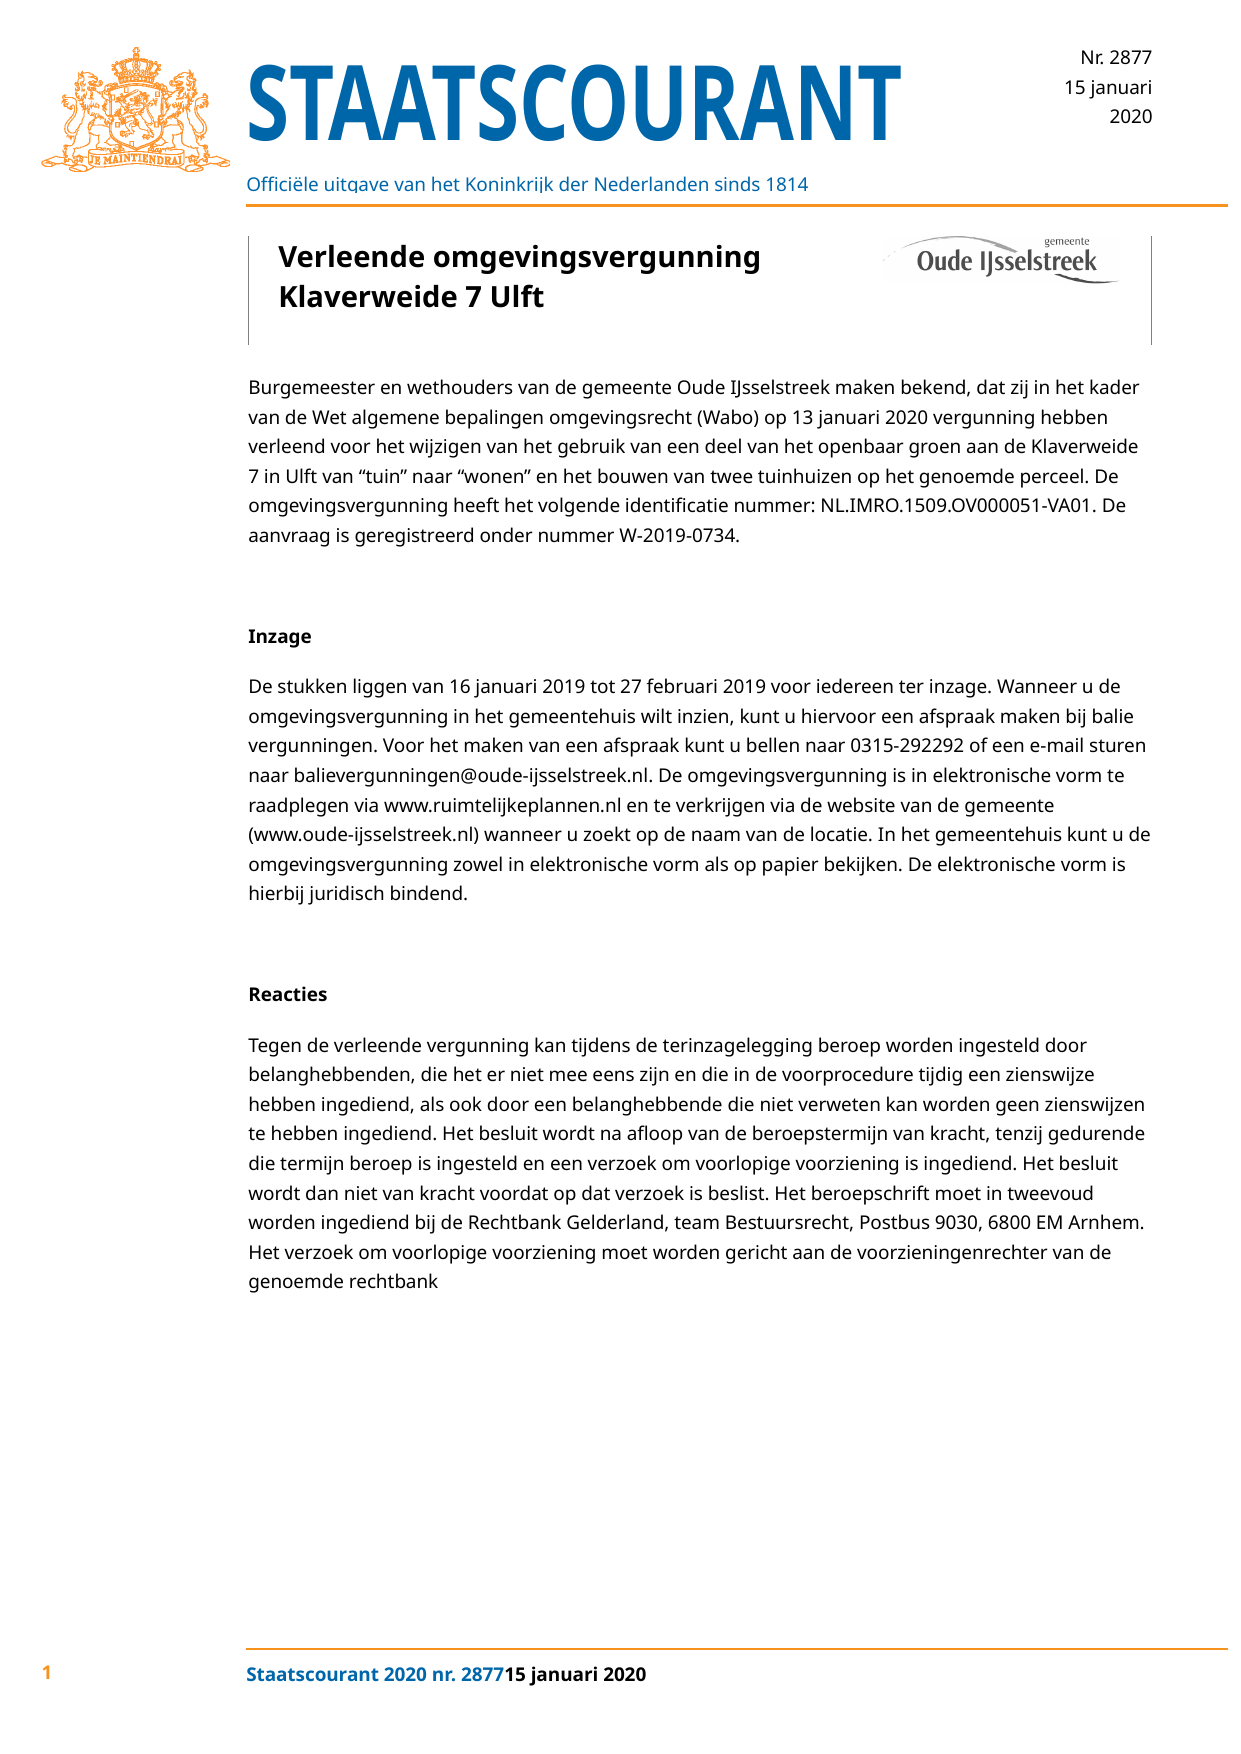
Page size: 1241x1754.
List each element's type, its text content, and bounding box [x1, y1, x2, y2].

table_header [850, 236, 1151, 345]
picture [41, 47, 231, 172]
text Burgemeester en wethouders van de gemeente Oude IJsselstreek maken bekend, dat zij in het kader van de Wet algemene bepalingen omgevingsrecht (Wabo) op 13 januari 2020 vergunning hebben verleend voor het wijzigen van het gebruik van een deel van het openbaar groen aan de Klaverweide 7 in Ulft van “tuin” naar “wonen” en het bouwen van twee tuinhuizen op het genoemde perceel. De omgevingsvergunning heeft het volgende identificatie nummer: NL.IMRO.1509.OV000051-VA01. De aanvraag is geregistreerd onder nummer W-2019-0734. [248, 374, 1152, 548]
text Inzage [248, 623, 1152, 649]
picture [882, 236, 1119, 284]
text Reacties [248, 981, 1152, 1007]
text De stukken liggen van 16 januari 2019 tot 27 februari 2019 voor iedereen ter inzage. Wanneer u de omgevingsvergunning in het gemeentehuis wilt inzien, kunt u hiervoor een afspraak maken bij balie vergunningen. Voor het maken van een afspraak kunt u bellen naar 0315-292292 of een e-mail sturen naar balievergunningen@oude-ijsselstreek.nl. De omgevingsvergunning is in elektronische vorm te raadplegen via www.ruimtelijkeplannen.nl en te verkrijgen via de website van de gemeente (www.oude-ijsselstreek.nl) wanneer u zoekt op de naam van de locatie. In het gemeentehuis kunt u de omgevingsvergunning zowel in elektronische vorm als op papier bekijken. De elektronische vorm is hierbij juridisch bindend. [248, 673, 1152, 906]
table_header Verleende omgevingsvergunning Klaverweide 7 Ulft [249, 236, 850, 345]
text Tegen de verleende vergunning kan tijdens de terinzagelegging beroep worden ingesteld door belanghebbenden, die het er niet mee eens zijn en die in de voorprocedure tijdig een zienswijze hebben ingediend, als ook door een belanghebbende die niet verweten kan worden geen zienswijzen te hebben ingediend. Het besluit wordt na afloop van de beroepstermijn van kracht, tenzij gedurende die termijn beroep is ingesteld en een verzoek om voorlopige voorziening is ingediend. Het besluit wordt dan niet van kracht voordat op dat verzoek is beslist. Het beroepschrift moet in tweevoud worden ingediend bij de Rechtbank Gelderland, team Bestuursrecht, Postbus 9030, 6800 EM Arnhem. Het verzoek om voorlopige voorziening moet worden gericht aan de voorzieningenrechter van de genoemde rechtbank [248, 1032, 1152, 1294]
